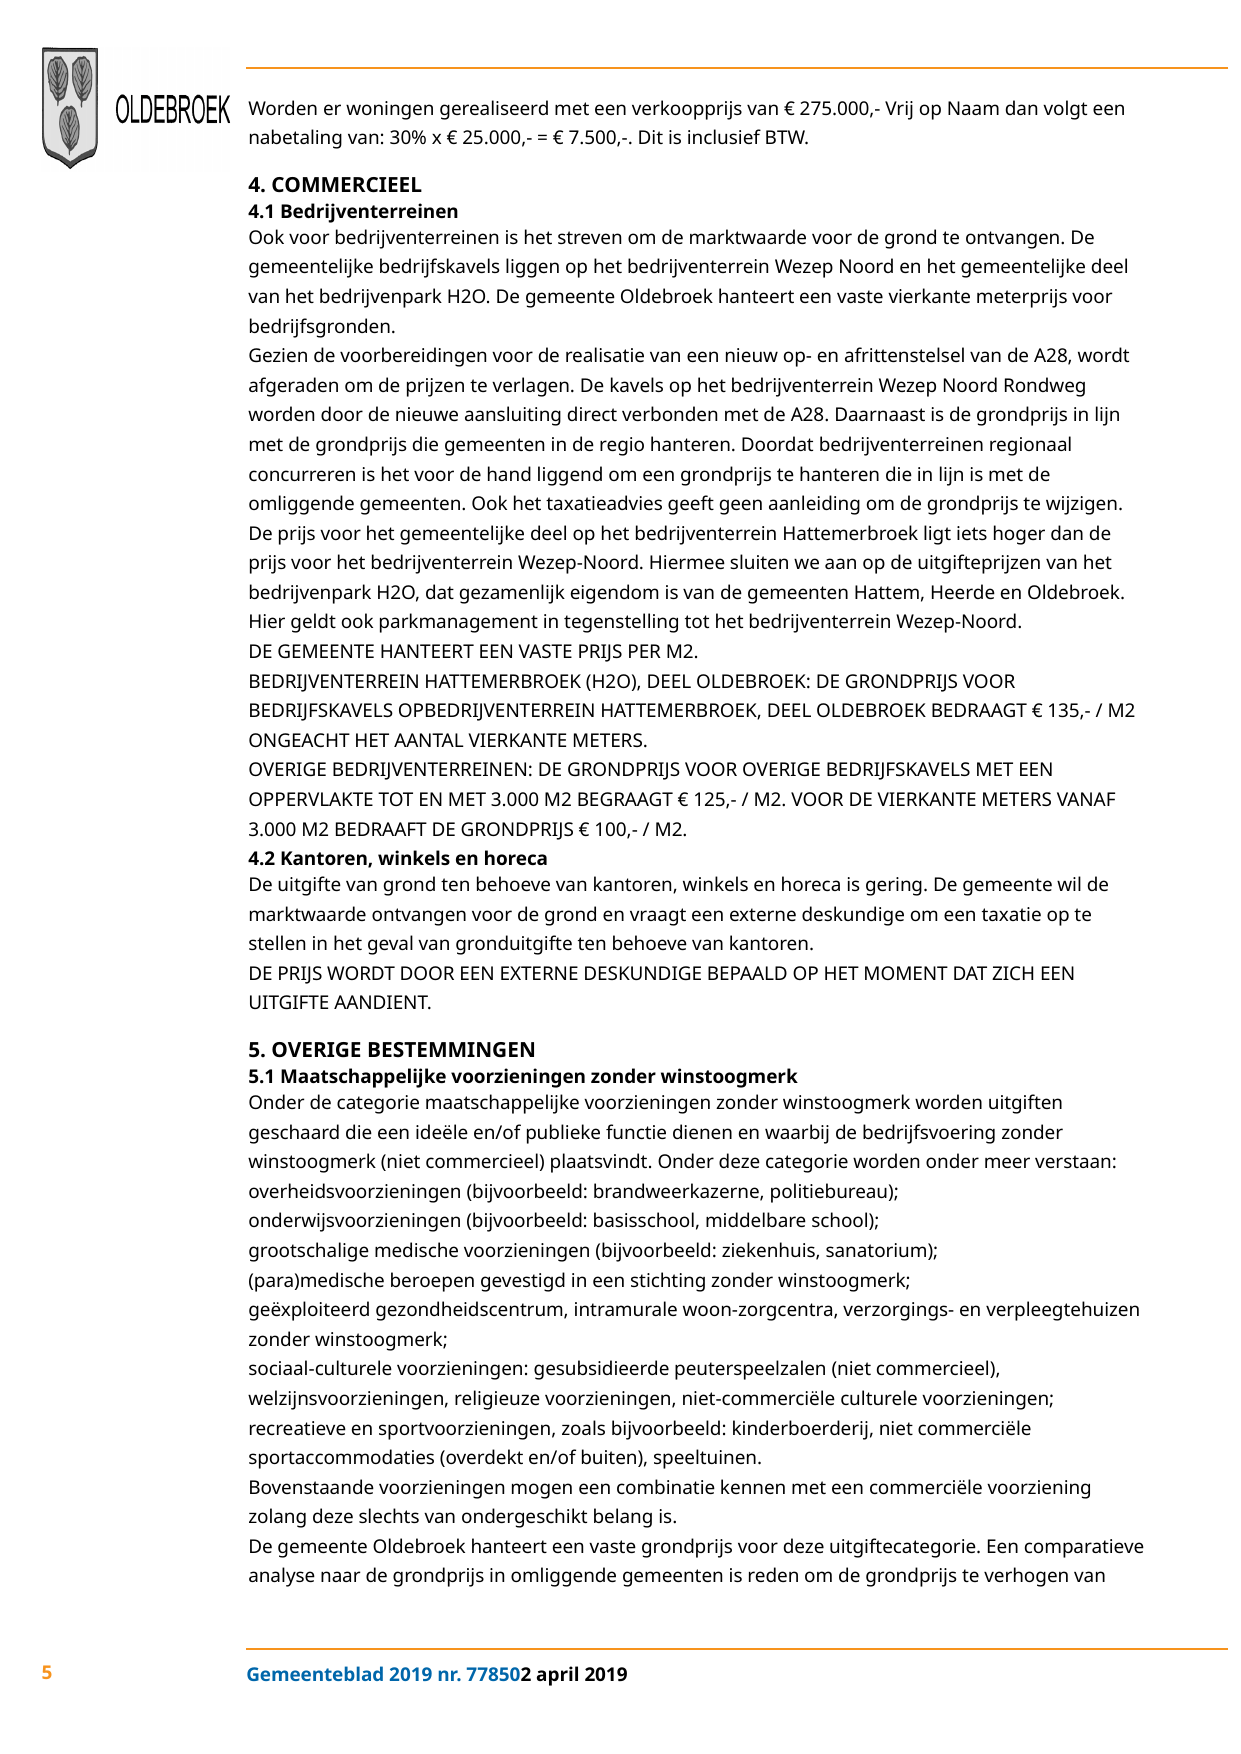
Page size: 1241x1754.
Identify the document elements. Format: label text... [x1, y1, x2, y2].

text Gezien de voorbereidingen voor de realisatie van een nieuw op- en afrittenstelsel van de A28, wordt afgeraden om de prijzen te verlagen. De kavels op het bedrijventerrein Wezep Noord Rondweg worden door de nieuwe aansluiting direct verbonden met de A28. Daarnaast is de grondprijs in lijn met de grondprijs die gemeenten in de regio hanteren. Doordat bedrijventerreinen regionaal concurreren is het voor de hand liggend om een grondprijs te hanteren die in lijn is met de omliggende gemeenten. Ook het taxatieadvies geeft geen aanleiding om de grondprijs te wijzigen. [248, 342, 1152, 516]
text sociaal-culturele voorzieningen: gesubsidieerde peuterspeelzalen (niet commercieel), welzijnsvoorzieningen, religieuze voorzieningen, niet-commerciële culturele voorzieningen; [248, 1356, 1152, 1411]
text De uitgifte van grond ten behoeve van kantoren, winkels en horeca is gering. De gemeente wil de marktwaarde ontvangen voor de grond en vraagt een externe deskundige om een taxatie op te stellen in het geval van gronduitgifte ten behoeve van kantoren. [248, 871, 1152, 956]
text Onder de categorie maatschappelijke voorzieningen zonder winstoogmerk worden uitgiften geschaard die een ideële en/of publieke functie dienen en waarbij de bedrijfsvoering zonder winstoogmerk (niet commercieel) plaatsvindt. Onder deze categorie worden onder meer verstaan: [248, 1089, 1152, 1174]
text 5.1 Maatschappelijke voorzieningen zonder winstoogmerk [248, 1063, 1152, 1089]
text recreatieve en sportvoorzieningen, zoals bijvoorbeeld: kinderboerderij, niet commerciële sportaccommodaties (overdekt en/of buiten), speeltuinen. [248, 1415, 1152, 1470]
text Bovenstaande voorzieningen mogen een combinatie kennen met een commerciële voorziening zolang deze slechts van ondergeschikt belang is. [248, 1474, 1152, 1529]
text OVERIGE BEDRIJVENTERREINEN: DE GRONDPRIJS VOOR OVERIGE BEDRIJFSKAVELS MET EEN OPPERVLAKTE TOT EN MET 3.000 M2 BEGRAAGT € 125,- / M2. VOOR DE VIERKANTE METERS VANAF 3.000 M2 BEDRAAFT DE GRONDPRIJS € 100,- / M2. [248, 757, 1152, 842]
text (para)medische beroepen gevestigd in een stichting zonder winstoogmerk; [248, 1267, 1152, 1292]
text grootschalige medische voorzieningen (bijvoorbeeld: ziekenhuis, sanatorium); [248, 1237, 1152, 1263]
text 4. COMMERCIEEL [248, 170, 1152, 198]
text DE GEMEENTE HANTEERT EEN VASTE PRIJS PER M2. [248, 638, 1152, 664]
text DE PRIJS WORDT DOOR EEN EXTERNE DESKUNDIGE BEPAALD OP HET MOMENT DAT ZICH EEN UITGIFTE AANDIENT. [248, 960, 1152, 1015]
text onderwijsvoorzieningen (bijvoorbeeld: basisschool, middelbare school); [248, 1208, 1152, 1233]
text De gemeente Oldebroek hanteert een vaste grondprijs voor deze uitgiftecategorie. Een comparatieve analyse naar de grondprijs in omliggende gemeenten is reden om de grondprijs te verhogen van [248, 1533, 1152, 1588]
text overheidsvoorzieningen (bijvoorbeeld: brandweerkazerne, politiebureau); [248, 1178, 1152, 1204]
text Ook voor bedrijventerreinen is het streven om de marktwaarde voor de grond te ontvangen. De gemeentelijke bedrijfskavels liggen op het bedrijventerrein Wezep Noord en het gemeentelijke deel van het bedrijvenpark H2O. De gemeente Oldebroek hanteert een vaste vierkante meterprijs voor bedrijfsgronden. [248, 224, 1152, 339]
text BEDRIJVENTERREIN HATTEMERBROEK (H2O), DEEL OLDEBROEK: DE GRONDPRIJS VOOR BEDRIJFSKAVELS OPBEDRIJVENTERREIN HATTEMERBROEK, DEEL OLDEBROEK BEDRAAGT € 135,- / M2 ONGEACHT HET AANTAL VIERKANTE METERS. [248, 668, 1152, 753]
text geëxploiteerd gezondheidscentrum, intramurale woon-zorgcentra, verzorgings- en verpleegtehuizen zonder winstoogmerk; [248, 1296, 1152, 1352]
picture [41, 47, 231, 172]
text De prijs voor het gemeentelijke deel op het bedrijventerrein Hattemerbroek ligt iets hoger dan de prijs voor het bedrijventerrein Wezep-Noord. Hiermee sluiten we aan op de uitgifteprijzen van het bedrijvenpark H2O, dat gezamenlijk eigendom is van de gemeenten Hattem, Heerde en Oldebroek. Hier geldt ook parkmanagement in tegenstelling tot het bedrijventerrein Wezep-Noord. [248, 520, 1152, 634]
text Worden er woningen gerealiseerd met een verkoopprijs van € 275.000,- Vrij op Naam dan volgt een nabetaling van: 30% x € 25.000,- = € 7.500,-. Dit is inclusief BTW. [248, 95, 1152, 150]
text 5. OVERIGE BESTEMMINGEN [248, 1035, 1152, 1063]
text 4.2 Kantoren, winkels en horeca [248, 845, 1152, 871]
text 4.1 Bedrijventerreinen [248, 198, 1152, 224]
